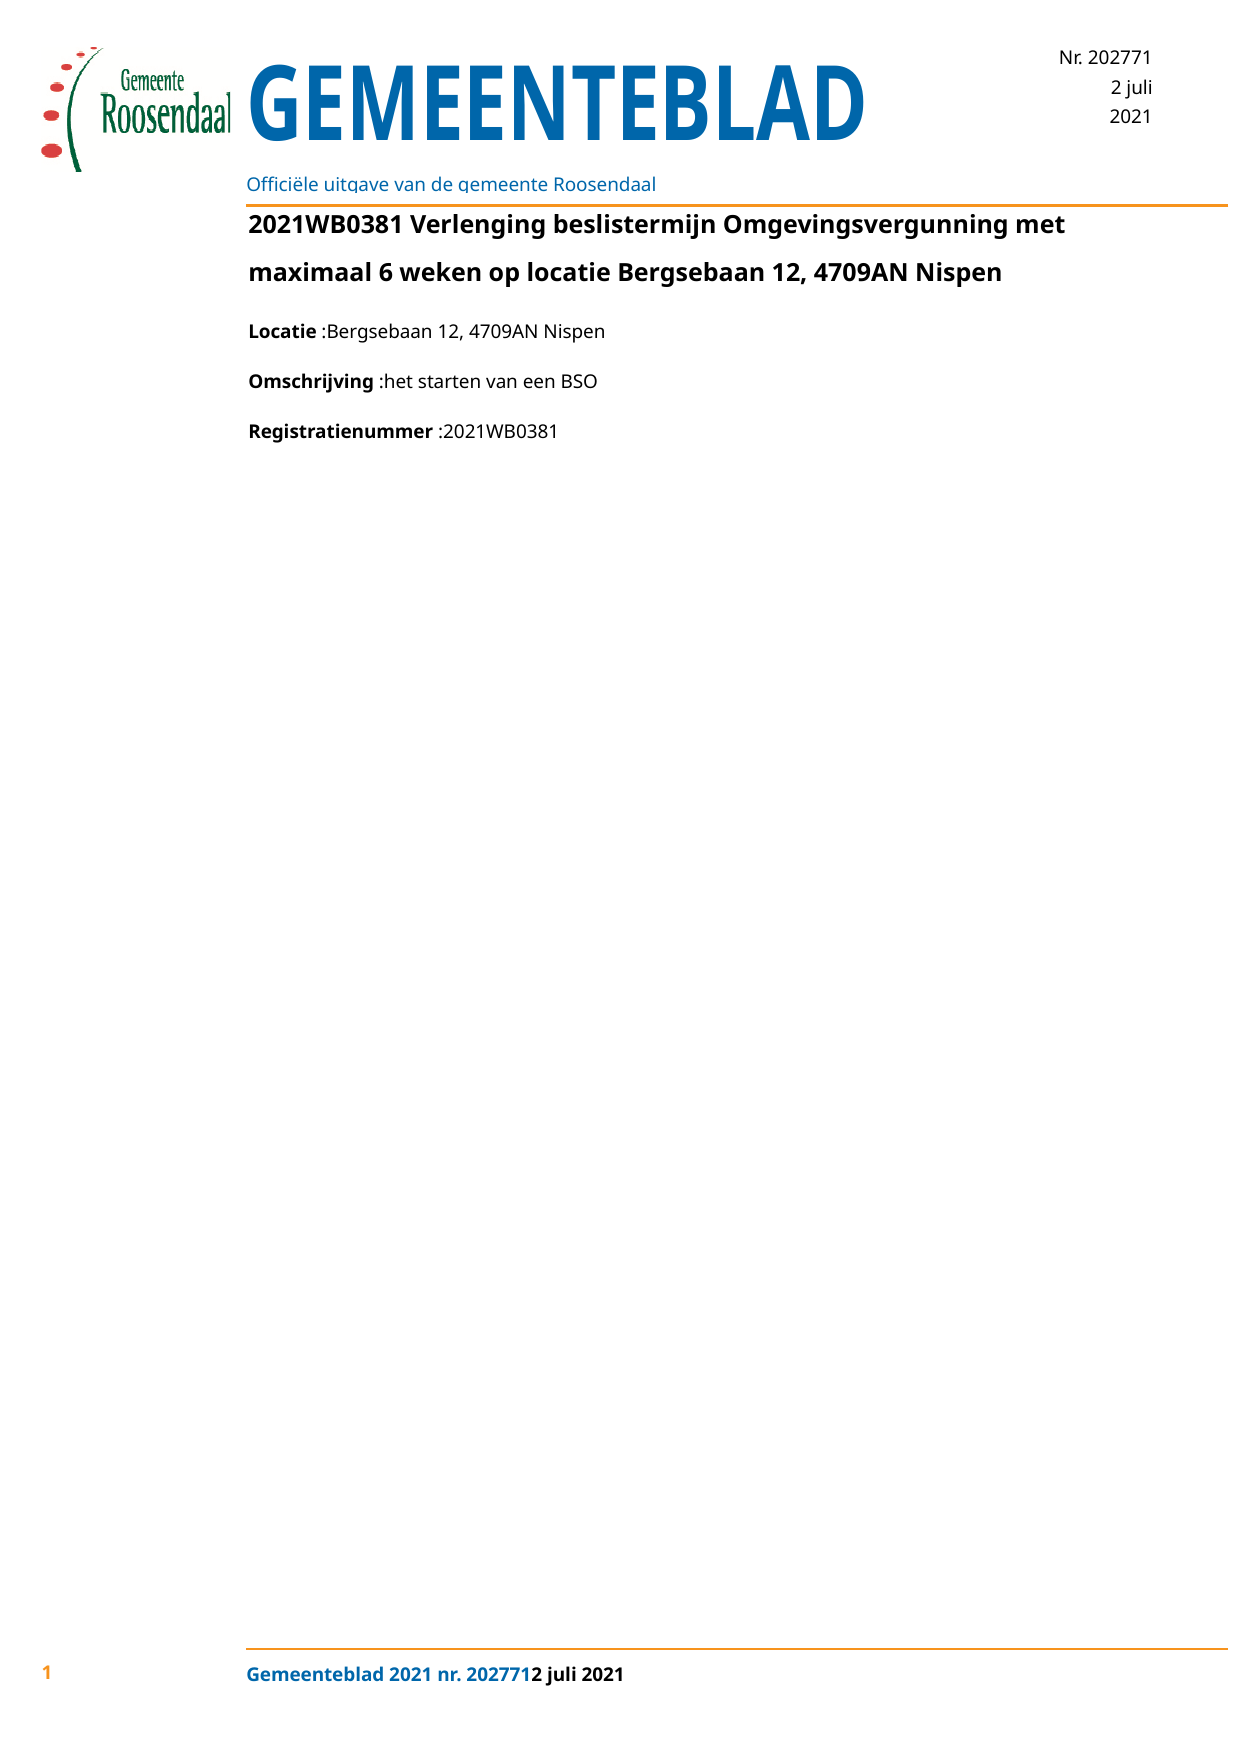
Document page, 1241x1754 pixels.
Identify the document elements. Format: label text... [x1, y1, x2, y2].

text Locatie :Bergsebaan 12, 4709AN Nispen [248, 318, 1152, 344]
text Omschrijving :het starten van een BSO [248, 368, 1152, 394]
text Registratienummer :2021WB0381 [248, 419, 1152, 444]
text 2021WB0381 Verlenging beslistermijn Omgevingsvergunning met maximaal 6 weken op locatie Bergsebaan 12, 4709AN Nispen [248, 207, 1152, 288]
picture [41, 47, 231, 172]
